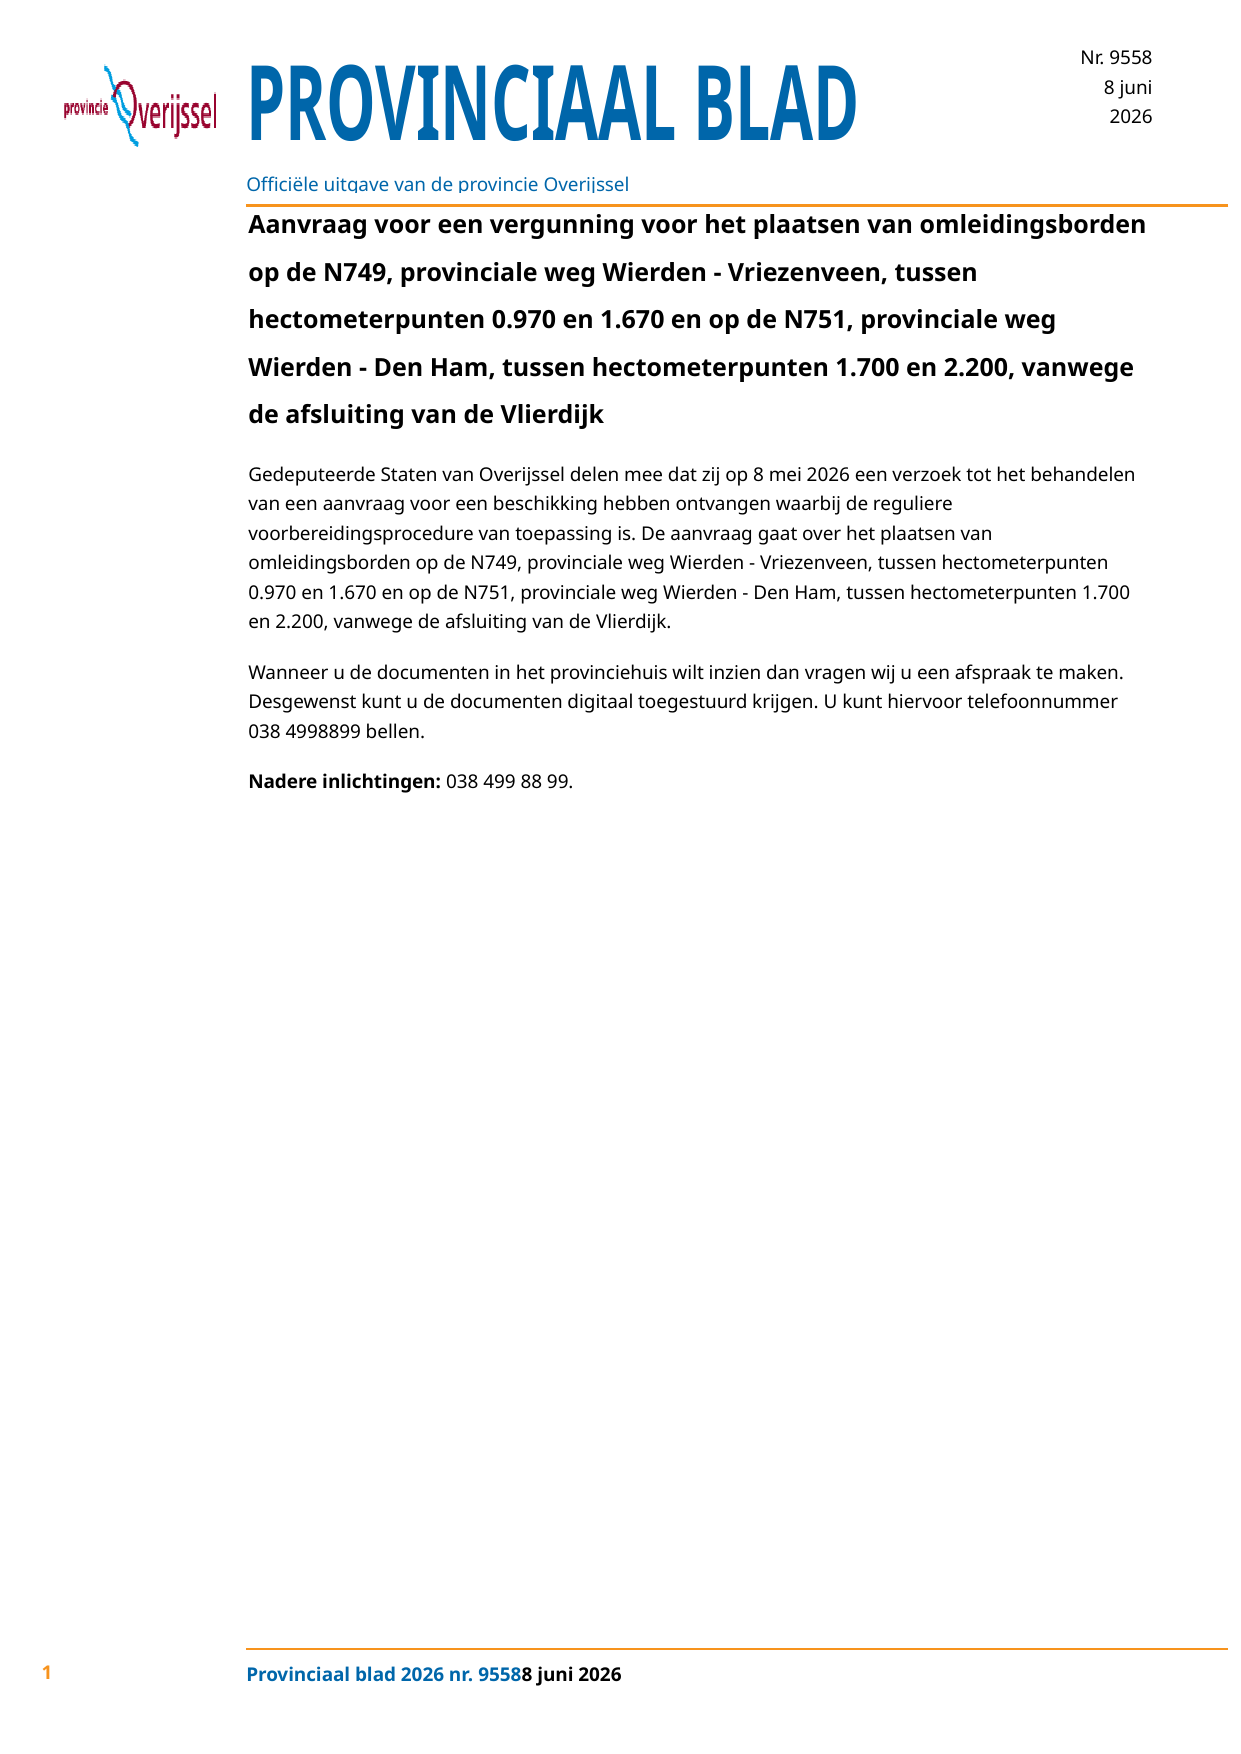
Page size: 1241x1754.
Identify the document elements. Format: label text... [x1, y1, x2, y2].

text Nadere inlichtingen: 038 499 88 99. [248, 769, 1152, 794]
picture [41, 47, 231, 172]
text Wanneer u de documenten in het provinciehuis wilt inzien dan vragen wij u een afspraak te maken. Desgewenst kunt u de documenten digitaal toegestuurd krijgen. U kunt hiervoor telefoonnummer 038 4998899 bellen. [248, 659, 1152, 744]
text Gedeputeerde Staten van Overijssel delen mee dat zij op 8 mei 2026 een verzoek tot het behandelen van een aanvraag voor een beschikking hebben ontvangen waarbij de reguliere voorbereidingsprocedure van toepassing is. De aanvraag gaat over het plaatsen van omleidingsborden op de N749, provinciale weg Wierden - Vriezenveen, tussen hectometerpunten 0.970 en 1.670 en op de N751, provinciale weg Wierden - Den Ham, tussen hectometerpunten 1.700 en 2.200, vanwege de afsluiting van de Vlierdijk. [248, 461, 1152, 634]
text Aanvraag voor een vergunning voor het plaatsen van omleidingsborden op de N749, provinciale weg Wierden - Vriezenveen, tussen hectometerpunten 0.970 en 1.670 en op de N751, provinciale weg Wierden - Den Ham, tussen hectometerpunten 1.700 en 2.200, vanwege de afsluiting van de Vlierdijk [248, 207, 1152, 431]
